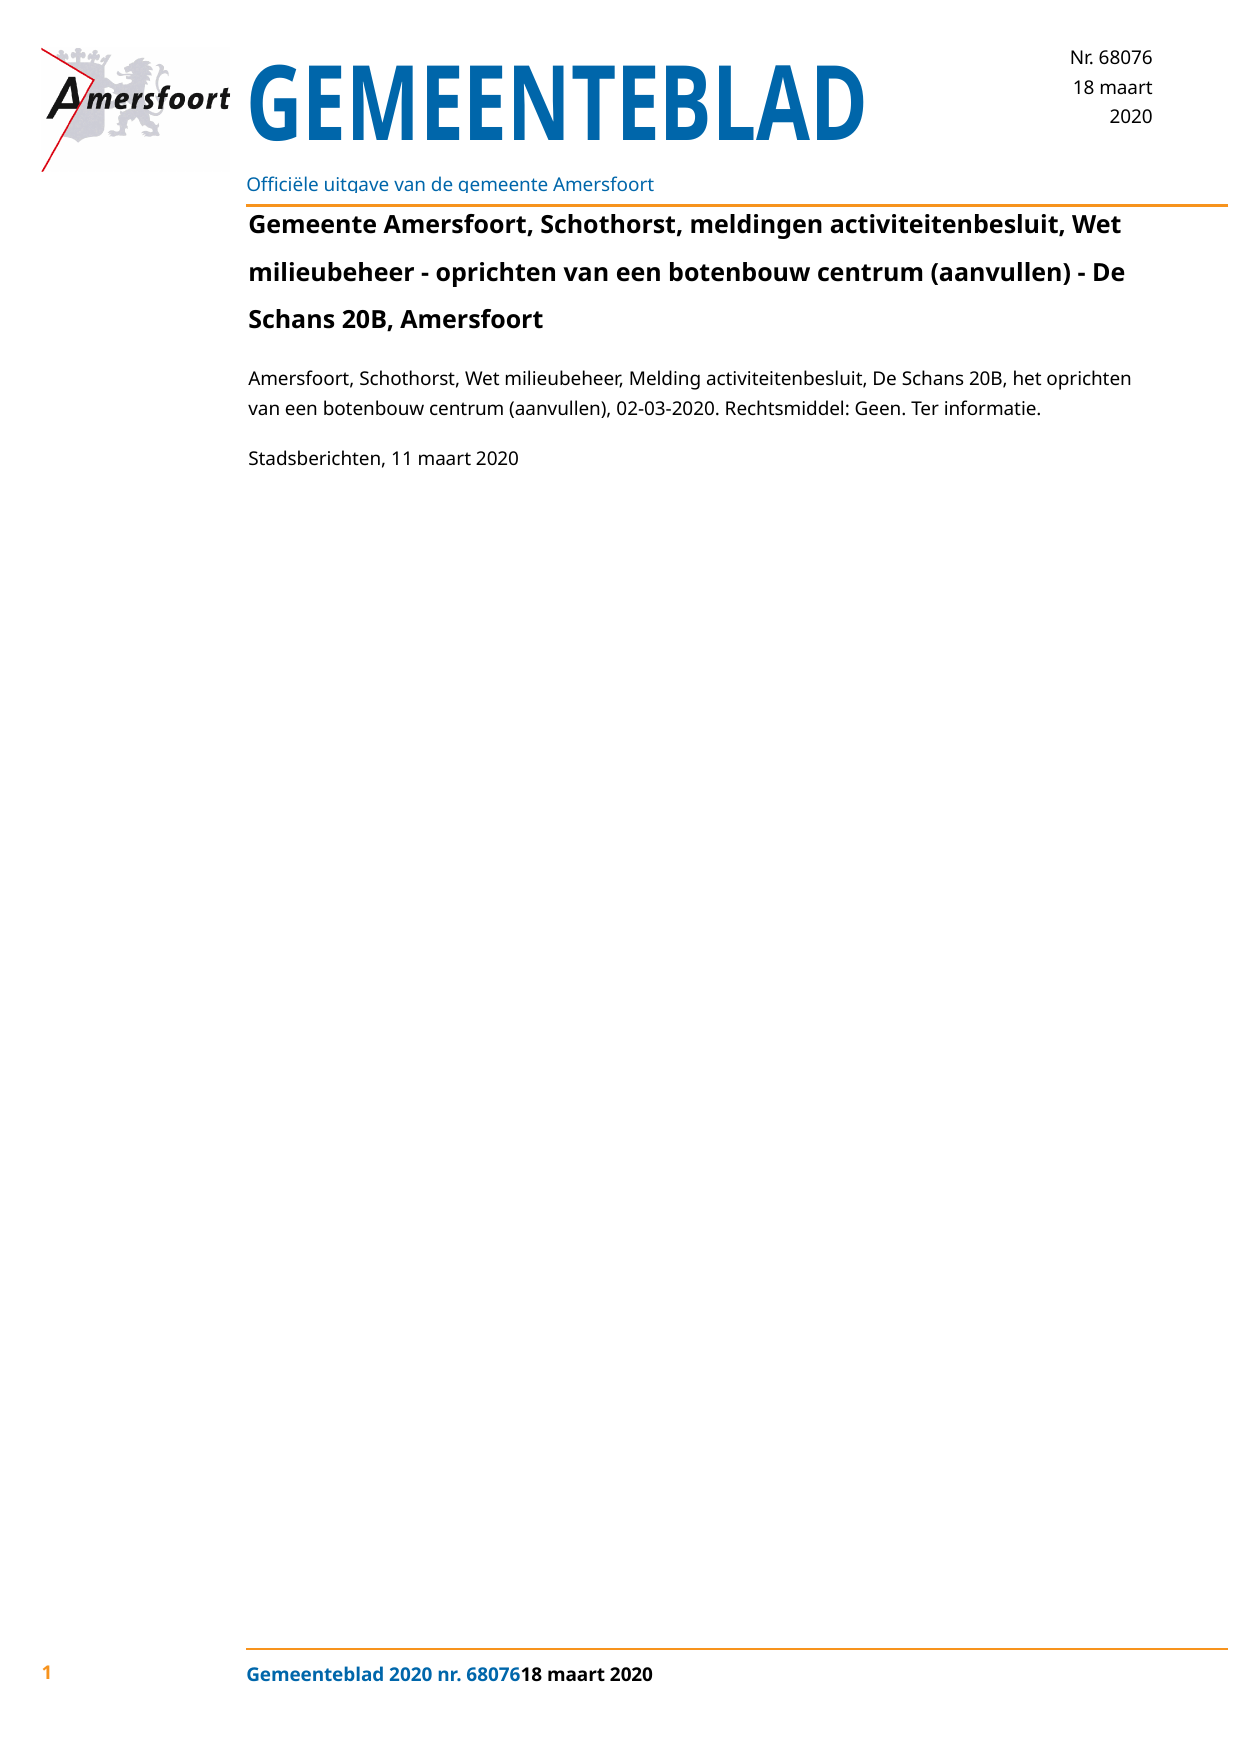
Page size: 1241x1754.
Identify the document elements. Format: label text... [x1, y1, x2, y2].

text Stadsberichten, 11 maart 2020 [248, 446, 1152, 471]
text Amersfoort, Schothorst, Wet milieubeheer, Melding activiteitenbesluit, De Schans 20B, het oprichten van een botenbouw centrum (aanvullen), 02-03-2020. Rechtsmiddel: Geen. Ter informatie. [248, 366, 1152, 421]
picture [41, 47, 231, 172]
text Gemeente Amersfoort, Schothorst, meldingen activiteitenbesluit, Wet milieubeheer - oprichten van een botenbouw centrum (aanvullen) - De Schans 20B, Amersfoort [248, 207, 1152, 336]
